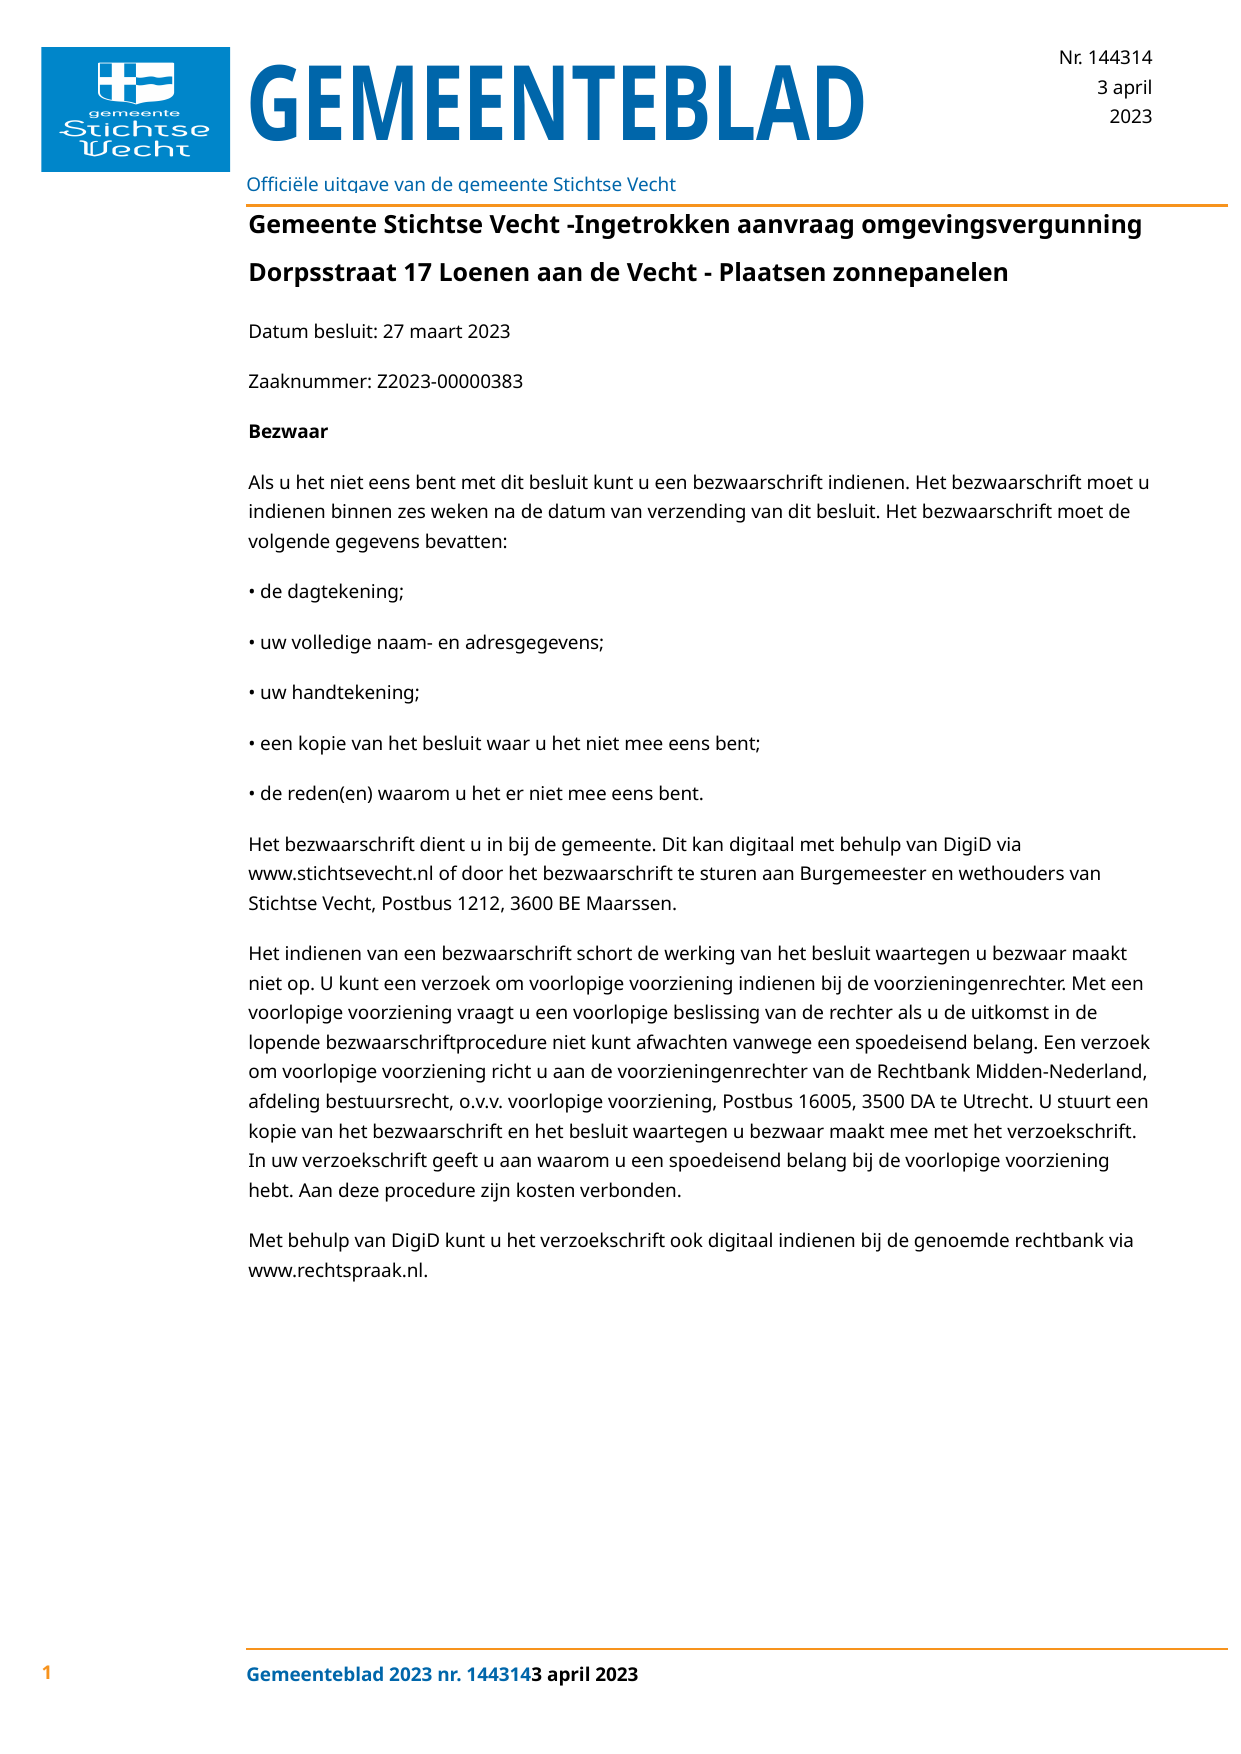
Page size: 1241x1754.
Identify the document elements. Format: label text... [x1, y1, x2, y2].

text Het indienen van een bezwaarschrift schort de werking van het besluit waartegen u bezwaar maakt niet op. U kunt een verzoek om voorlopige voorziening indienen bij de voorzieningenrechter. Met een voorlopige voorziening vraagt u een voorlopige beslissing van de rechter als u de uitkomst in de lopende bezwaarschriftprocedure niet kunt afwachten vanwege een spoedeisend belang. Een verzoek om voorlopige voorziening richt u aan de voorzieningenrechter van de Rechtbank Midden-Nederland, afdeling bestuursrecht, o.v.v. voorlopige voorziening, Postbus 16005, 3500 DA te Utrecht. U stuurt een kopie van het bezwaarschrift en het besluit waartegen u bezwaar maakt mee met het verzoekschrift. In uw verzoekschrift geeft u aan waarom u een spoedeisend belang bij de voorlopige voorziening hebt. Aan deze procedure zijn kosten verbonden. [248, 940, 1152, 1203]
text • uw handtekening; [248, 679, 1152, 705]
text Als u het niet eens bent met dit besluit kunt u een bezwaarschrift indienen. Het bezwaarschrift moet u indienen binnen zes weken na de datum van verzending van dit besluit. Het bezwaarschrift moet de volgende gegevens bevatten: [248, 469, 1152, 554]
picture [137, 63, 174, 103]
text • de reden(en) waarom u het er niet mee eens bent. [248, 780, 1152, 806]
picture [99, 63, 135, 101]
text • uw volledige naam- en adresgegevens; [248, 629, 1152, 655]
text Datum besluit: 27 maart 2023 [248, 318, 1152, 344]
text Bezwaar [248, 419, 1152, 444]
text • de dagtekening; [248, 579, 1152, 604]
text Met behulp van DigiD kunt u het verzoekschrift ook digitaal indienen bij de genoemde rechtbank via www.rechtspraak.nl. [248, 1227, 1152, 1283]
text Gemeente Stichtse Vecht -Ingetrokken aanvraag omgevingsvergunning Dorpsstraat 17 Loenen aan de Vecht - Plaatsen zonnepanelen [248, 207, 1152, 288]
text Zaaknummer: Z2023-00000383 [248, 368, 1152, 394]
text • een kopie van het besluit waar u het niet mee eens bent; [248, 730, 1152, 756]
text Het bezwaarschrift dient u in bij de gemeente. Dit kan digitaal met behulp van DigiD via www.stichtsevecht.nl of door het bezwaarschrift te sturen aan Burgemeester en wethouders van Stichtse Vecht, Postbus 1212, 3600 BE Maarssen. [248, 831, 1152, 916]
